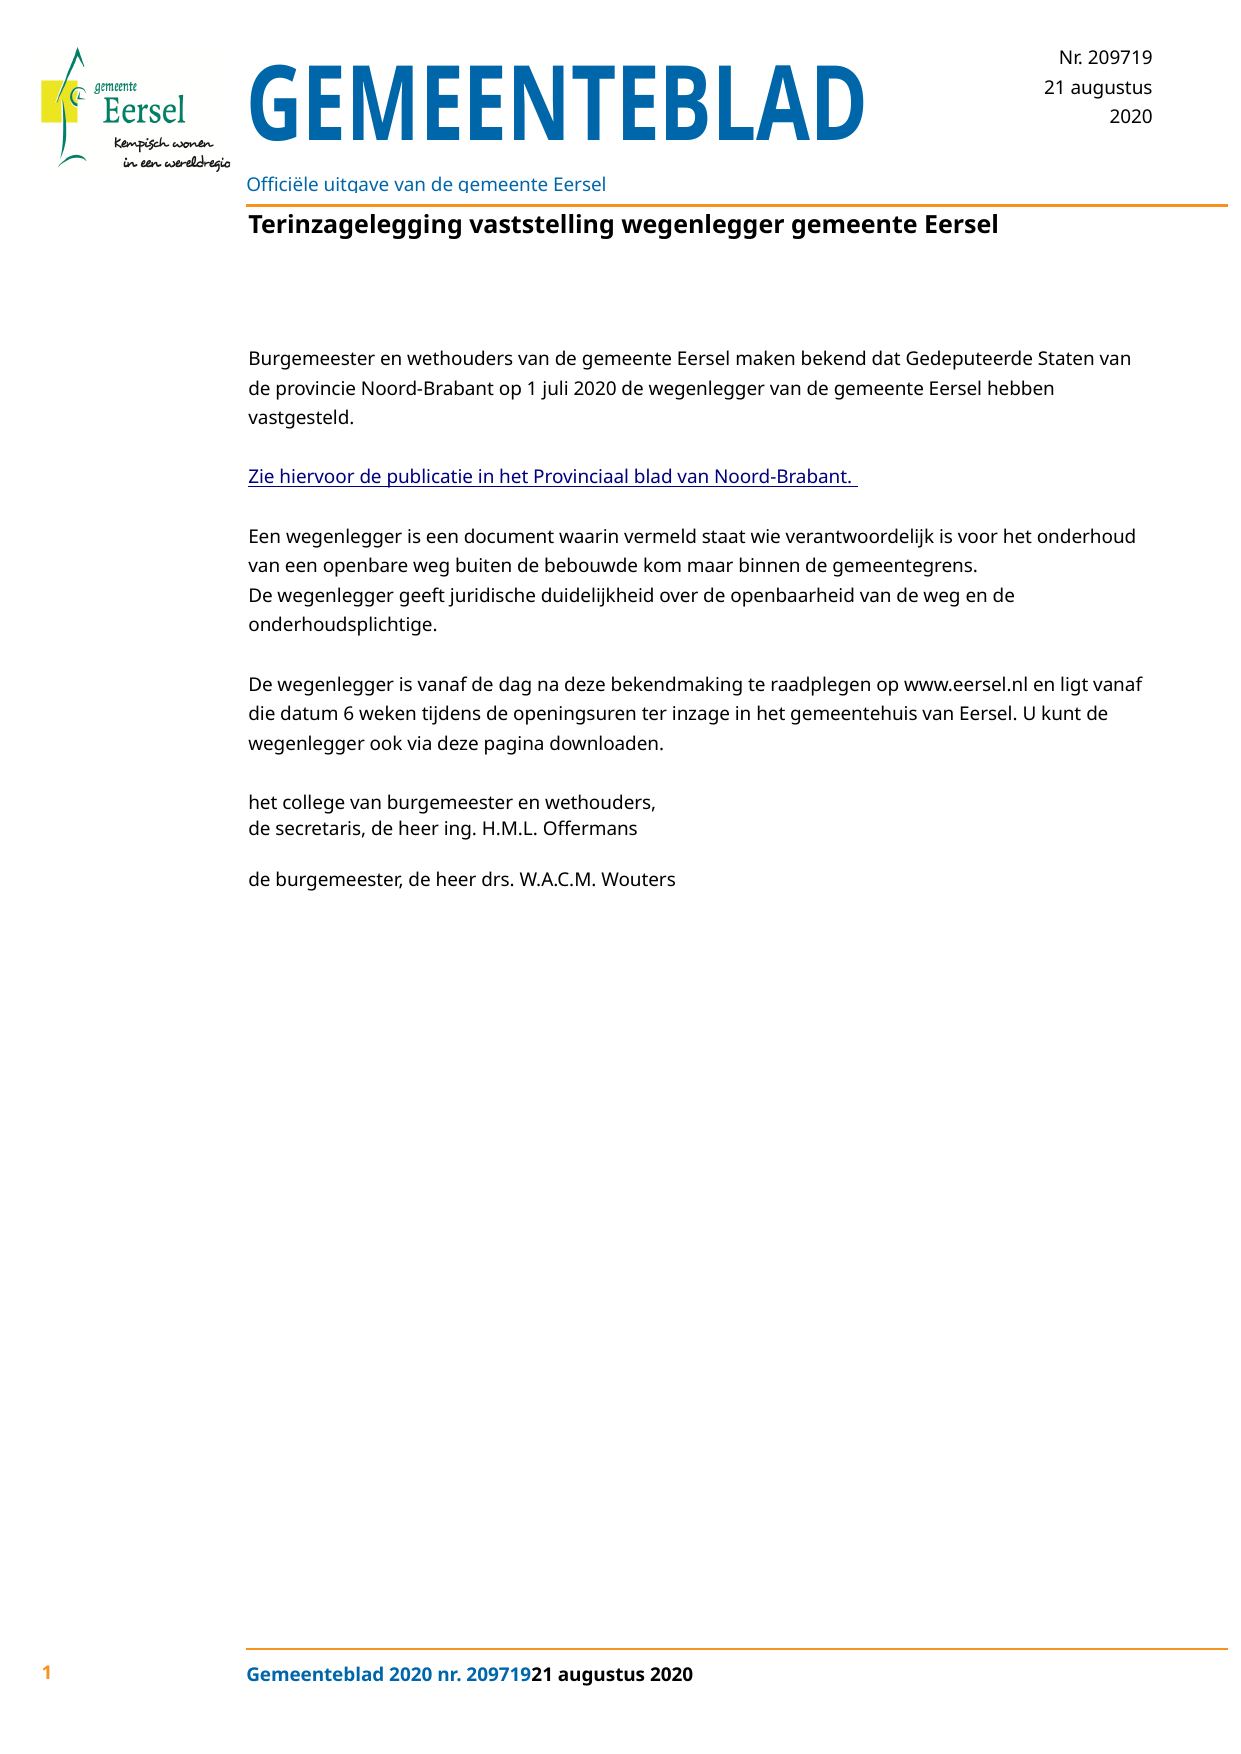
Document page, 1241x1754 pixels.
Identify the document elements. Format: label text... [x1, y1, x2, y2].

text Zie hiervoor de publicatie in het Provinciaal blad van Noord-Brabant. [248, 464, 1152, 489]
text Een wegenlegger is een document waarin vermeld staat wie verantwoordelijk is voor het onderhoud van een openbare weg buiten de bebouwde kom maar binnen de gemeentegrens. [248, 523, 1152, 578]
text Terinzagelegging vaststelling wegenlegger gemeente Eersel [248, 207, 1152, 241]
text de secretaris, de heer ing. H.M.L. Offermans [248, 815, 1152, 841]
text De wegenlegger is vanaf de dag na deze bekendmaking te raadplegen op www.eersel.nl en ligt vanaf die datum 6 weken tijdens de openingsuren ter inzage in het gemeentehuis van Eersel. U kunt de wegenlegger ook via deze pagina downloaden. [248, 671, 1152, 756]
text Burgemeester en wethouders van de gemeente Eersel maken bekend dat Gedeputeerde Staten van de provincie Noord-Brabant op 1 juli 2020 de wegenlegger van de gemeente Eersel hebben vastgesteld. [248, 345, 1152, 430]
text de burgemeester, de heer drs. W.A.C.M. Wouters [248, 866, 1152, 892]
text De wegenlegger geeft juridische duidelijkheid over de openbaarheid van de weg en de onderhoudsplichtige. [248, 582, 1152, 637]
text het college van burgemeester en wethouders, [248, 789, 1152, 815]
picture [41, 47, 231, 172]
